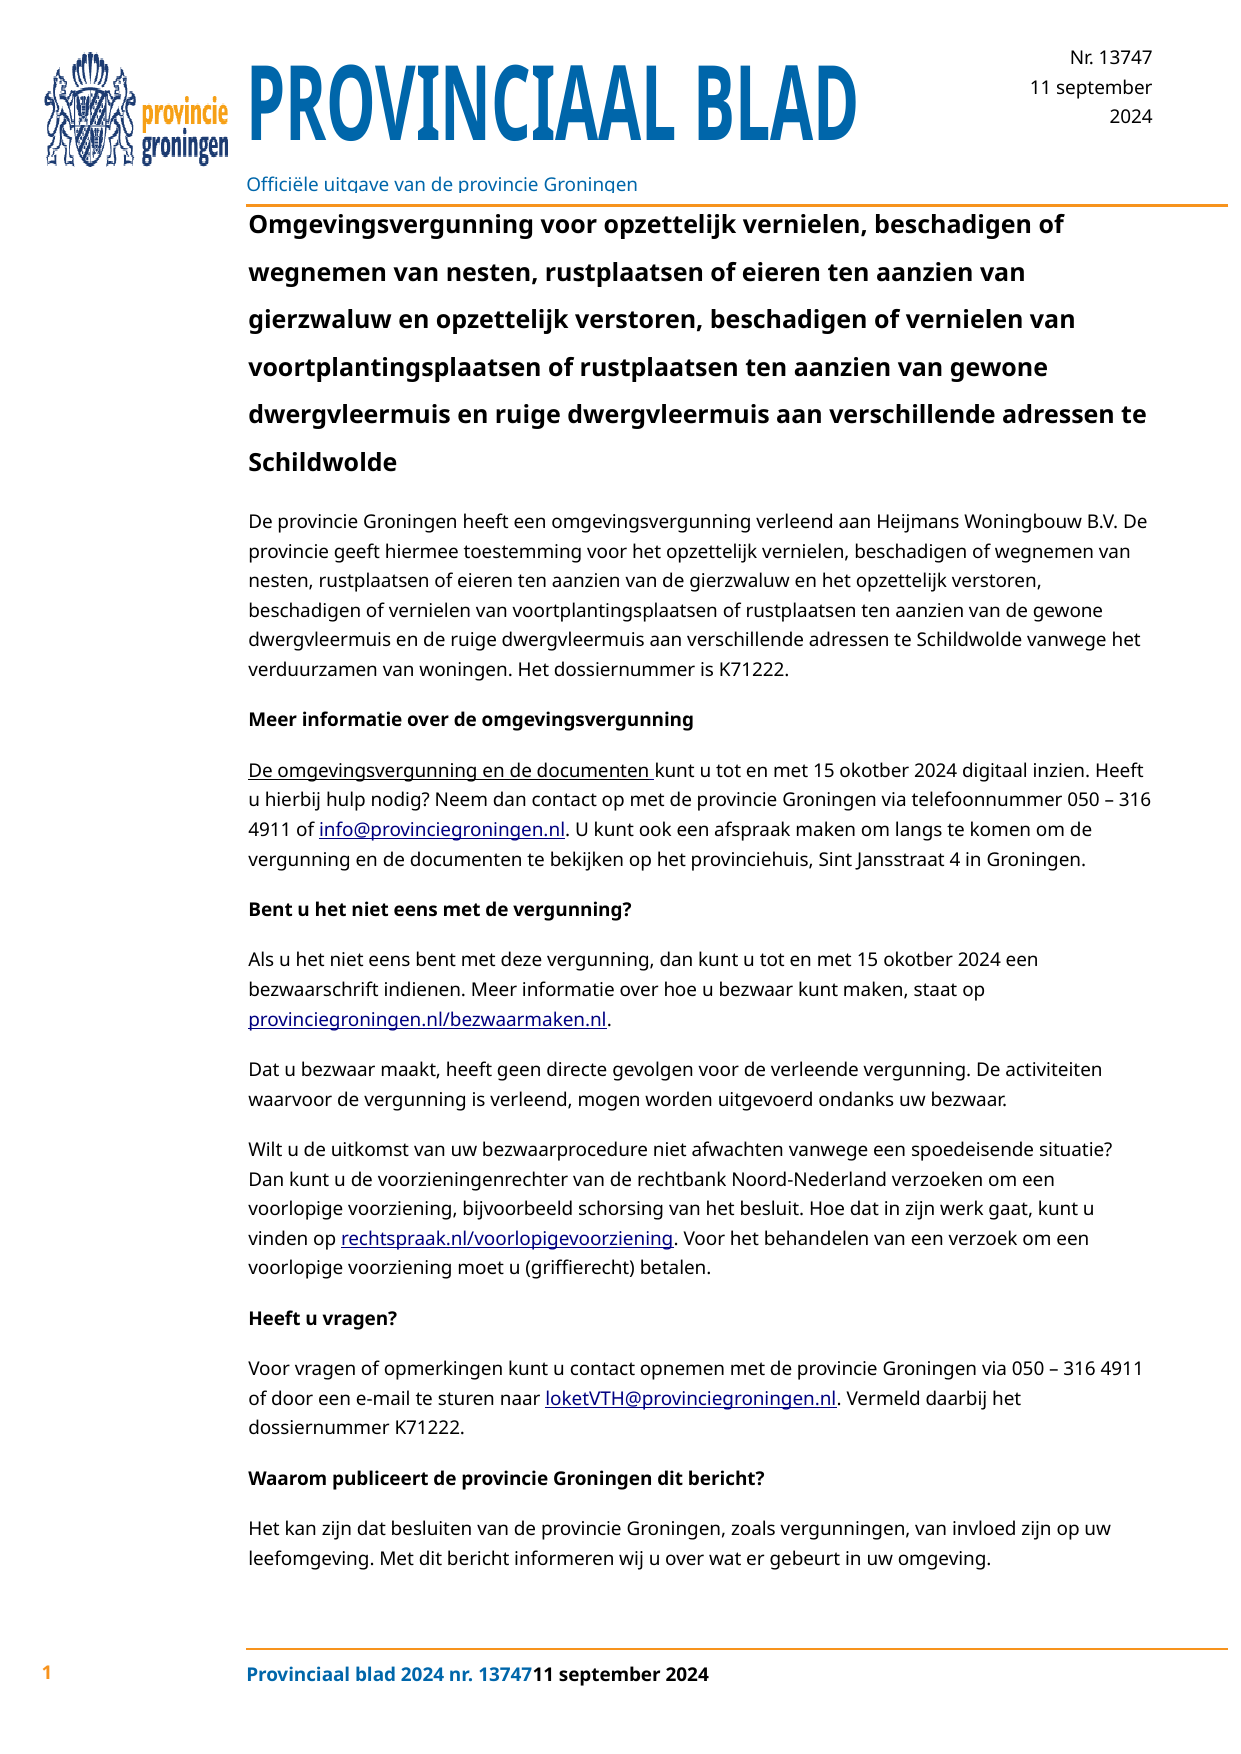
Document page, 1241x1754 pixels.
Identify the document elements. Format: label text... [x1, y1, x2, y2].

text Dat u bezwaar maakt, heeft geen directe gevolgen voor de verleende vergunning. De activiteiten waarvoor de vergunning is verleend, mogen worden uitgevoerd ondanks uw bezwaar. [248, 1056, 1152, 1112]
text Het kan zijn dat besluiten van de provincie Groningen, zoals vergunningen, van invloed zijn op uw leefomgeving. Met dit bericht informeren wij u over wat er gebeurt in uw omgeving. [248, 1515, 1152, 1571]
text Bent u het niet eens met de vergunning? [248, 896, 1152, 922]
text Voor vragen of opmerkingen kunt u contact opnemen met de provincie Groningen via 050 – 316 4911 of door een e-mail te sturen naar loketVTH@provinciegroningen.nl. Vermeld daarbij het dossiernummer K71222. [248, 1355, 1152, 1440]
text De omgevingsvergunning en de documenten kunt u tot en met 15 okotber 2024 digitaal inzien. Heeft u hierbij hulp nodig? Neem dan contact op met de provincie Groningen via telefoonnummer 050 – 316 4911 of info@provinciegroningen.nl. U kunt ook een afspraak maken om langs te komen om de vergunning en de documenten te bekijken op het provinciehuis, Sint Jansstraat 4 in Groningen. [248, 757, 1152, 872]
text De provincie Groningen heeft een omgevingsvergunning verleend aan Heijmans Woningbouw B.V. De provincie geeft hiermee toestemming voor het opzettelijk vernielen, beschadigen of wegnemen van nesten, rustplaatsen of eieren ten aanzien van de gierzwaluw en het opzettelijk verstoren, beschadigen of vernielen van voortplantingsplaatsen of rustplaatsen ten aanzien van de gewone dwergvleermuis en de ruige dwergvleermuis aan verschillende adressen te Schildwolde vanwege het verduurzamen van woningen. Het dossiernummer is K71222. [248, 508, 1152, 682]
text Heeft u vragen? [248, 1305, 1152, 1331]
text Waarom publiceert de provincie Groningen dit bericht? [248, 1465, 1152, 1491]
text Wilt u de uitkomst van uw bezwaarprocedure niet afwachten vanwege een spoedeisende situatie? Dan kunt u de voorzieningenrechter van de rechtbank Noord-Nederland verzoeken om een voorlopige voorziening, bijvoorbeeld schorsing van het besluit. Hoe dat in zijn werk gaat, kunt u vinden op rechtspraak.nl/voorlopigevoorziening. Voor het behandelen van een verzoek om een voorlopige voorziening moet u (griffierecht) betalen. [248, 1136, 1152, 1280]
text Als u het niet eens bent met deze vergunning, dan kunt u tot en met 15 okotber 2024 een bezwaarschrift indienen. Meer informatie over hoe u bezwaar kunt maken, staat op provinciegroningen.nl/bezwaarmaken.nl. [248, 947, 1152, 1032]
text Meer informatie over de omgevingsvergunning [248, 707, 1152, 732]
text Omgevingsvergunning voor opzettelijk vernielen, beschadigen of wegnemen van nesten, rustplaatsen of eieren ten aanzien van gierzwaluw en opzettelijk verstoren, beschadigen of vernielen van voortplantingsplaatsen of rustplaatsen ten aanzien van gewone dwergvleermuis en ruige dwergvleermuis aan verschillende adressen te Schildwolde [248, 207, 1152, 479]
picture [41, 47, 231, 172]
